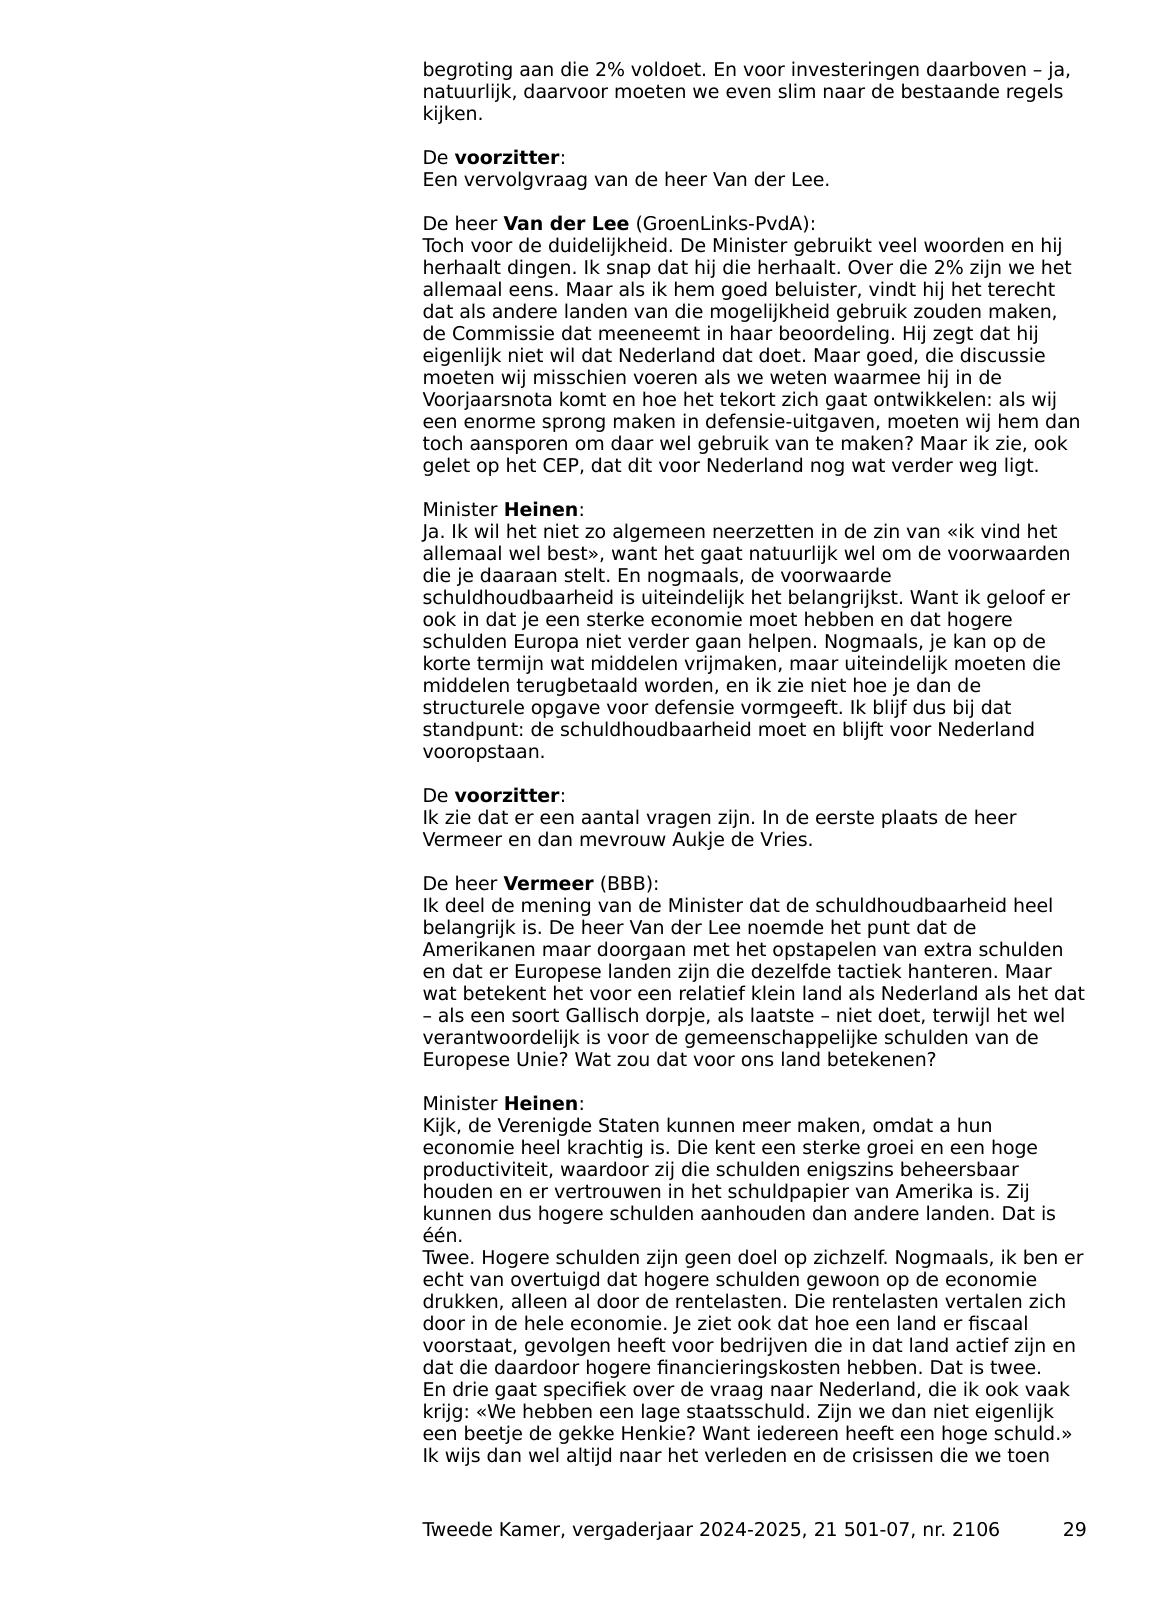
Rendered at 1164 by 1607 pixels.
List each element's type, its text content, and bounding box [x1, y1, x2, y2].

text De heer Van der Lee (GroenLinks-PvdA): [422, 213, 1087, 235]
text De voorzitter: [422, 147, 1087, 169]
text Ja. Ik wil het niet zo algemeen neerzetten in de zin van «ik vind het allemaal wel best», want het gaat natuurlijk wel om de voorwaarden die je daaraan stelt. En nogmaals, de voorwaarde schuldhoudbaarheid is uiteindelijk het belangrijkst. Want ik geloof er ook in dat je een sterke economie moet hebben en dat hogere schulden Europa niet verder gaan helpen. Nogmaals, je kan op de korte termijn wat middelen vrijmaken, maar uiteindelijk moeten die middelen terugbetaald worden, en ik zie niet hoe je dan de structurele opgave voor defensie vormgeeft. Ik blijf dus bij dat standpunt: de schuldhoudbaarheid moet en blijft voor Nederland vooropstaan. [422, 521, 1087, 763]
text De heer Vermeer (BBB): [422, 873, 1087, 895]
text Minister Heinen: [422, 499, 1087, 521]
text Een vervolgvraag van de heer Van der Lee. [422, 169, 1087, 191]
text begroting aan die 2% voldoet. En voor investeringen daarboven – ja, natuurlijk, daarvoor moeten we even slim naar de bestaande regels kijken. [422, 59, 1087, 125]
text De voorzitter: [422, 785, 1087, 807]
text Kijk, de Verenigde Staten kunnen meer maken, omdat a hun economie heel krachtig is. Die kent een sterke groei en een hoge productiviteit, waardoor zij die schulden enigszins beheersbaar houden en er vertrouwen in het schuldpapier van Amerika is. Zij kunnen dus hogere schulden aanhouden dan andere landen. Dat is één. [422, 1115, 1087, 1247]
text Twee. Hogere schulden zijn geen doel op zichzelf. Nogmaals, ik ben er echt van overtuigd dat hogere schulden gewoon op de economie drukken, alleen al door de rentelasten. Die rentelasten vertalen zich door in de hele economie. Je ziet ook dat hoe een land er fiscaal voorstaat, gevolgen heeft voor bedrijven die in dat land actief zijn en dat die daardoor hogere financieringskosten hebben. Dat is twee. [422, 1247, 1087, 1379]
text Toch voor de duidelijkheid. De Minister gebruikt veel woorden en hij herhaalt dingen. Ik snap dat hij die herhaalt. Over die 2% zijn we het allemaal eens. Maar als ik hem goed beluister, vindt hij het terecht dat als andere landen van die mogelijkheid gebruik zouden maken, de Commissie dat meeneemt in haar beoordeling. Hij zegt dat hij eigenlijk niet wil dat Nederland dat doet. Maar goed, die discussie moeten wij misschien voeren als we weten waarmee hij in de Voorjaarsnota komt en hoe het tekort zich gaat ontwikkelen: als wij een enorme sprong maken in defensie-uitgaven, moeten wij hem dan toch aansporen om daar wel gebruik van te maken? Maar ik zie, ook gelet op het CEP, dat dit voor Nederland nog wat verder weg ligt. [422, 235, 1087, 477]
text Minister Heinen: [422, 1093, 1087, 1115]
text Ik deel de mening van de Minister dat de schuldhoudbaarheid heel belangrijk is. De heer Van der Lee noemde het punt dat de Amerikanen maar doorgaan met het opstapelen van extra schulden en dat er Europese landen zijn die dezelfde tactiek hanteren. Maar wat betekent het voor een relatief klein land als Nederland als het dat – als een soort Gallisch dorpje, als laatste – niet doet, terwijl het wel verantwoordelijk is voor de gemeenschappelijke schulden van de Europese Unie? Wat zou dat voor ons land betekenen? [422, 895, 1087, 1071]
text En drie gaat specifiek over de vraag naar Nederland, die ik ook vaak krijg: «We hebben een lage staatsschuld. Zijn we dan niet eigenlijk een beetje de gekke Henkie? Want iedereen heeft een hoge schuld.» Ik wijs dan wel altijd naar het verleden en de crisissen die we toen [422, 1379, 1087, 1467]
text Ik zie dat er een aantal vragen zijn. In de eerste plaats de heer Vermeer en dan mevrouw Aukje de Vries. [422, 807, 1087, 851]
